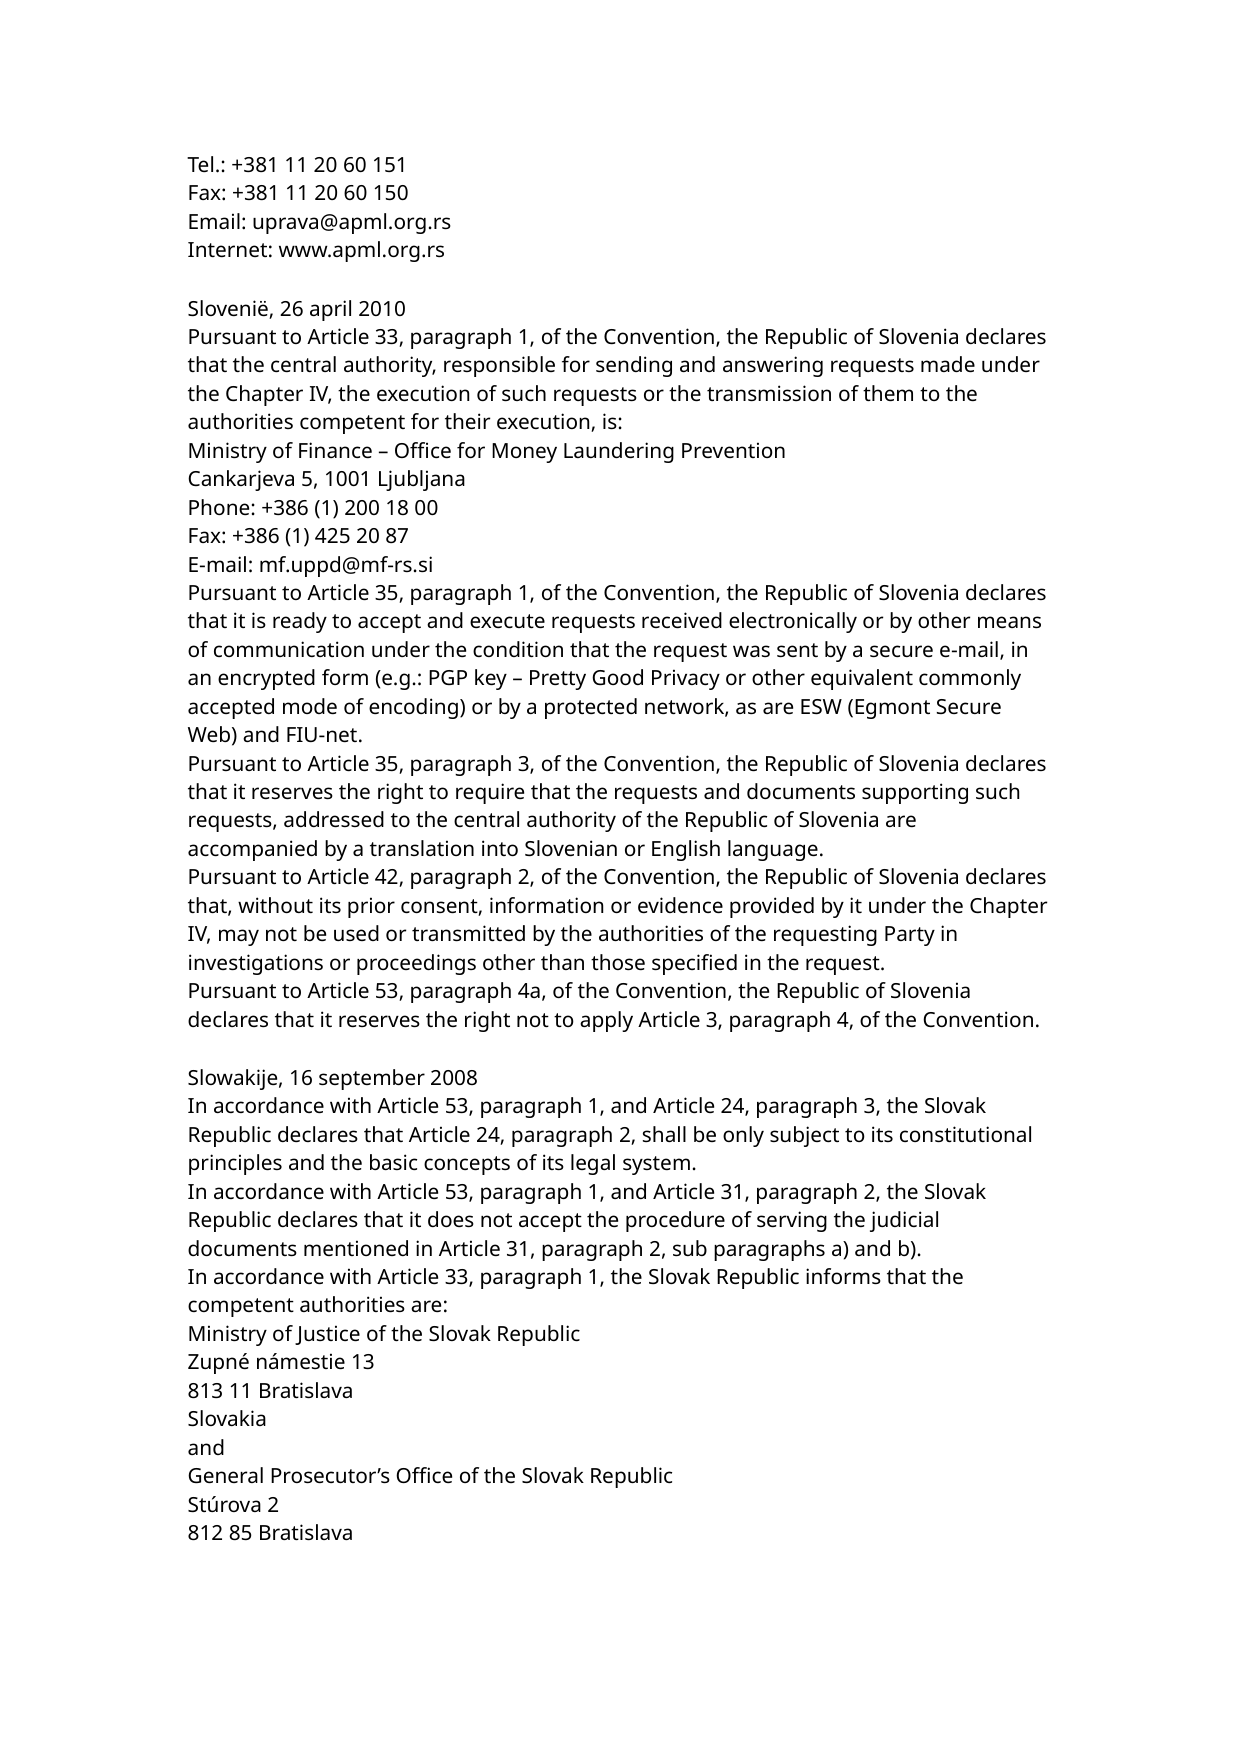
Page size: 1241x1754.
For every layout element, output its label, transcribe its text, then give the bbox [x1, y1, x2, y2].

text Internet: www.apml.org.rs [187, 235, 1053, 264]
text Cankarjeva 5, 1001 Ljubljana [187, 464, 1053, 493]
text Pursuant to Article 33, paragraph 1, of the Convention, the Republic of Slovenia declares that the central authority, responsible for sending and answering requests made under the Chapter IV, the execution of such requests or the transmission of them to the authorities competent for their execution, is: [187, 322, 1053, 436]
text Tel.: +381 11 20 60 151 [187, 150, 1053, 178]
text Slovenië, 26 april 2010 [187, 294, 1053, 322]
text In accordance with Article 53, paragraph 1, and Article 24, paragraph 3, the Slovak Republic declares that Article 24, paragraph 2, shall be only subject to its constitutional principles and the basic concepts of its legal system. [187, 1092, 1053, 1177]
text Phone: +386 (1) 200 18 00 [187, 493, 1053, 521]
text General Prosecutor’s Office of the Slovak Republic [187, 1461, 1053, 1490]
text Pursuant to Article 35, paragraph 1, of the Convention, the Republic of Slovenia declares that it is ready to accept and execute requests received electronically or by other means of communication under the condition that the request was sent by a secure e-mail, in an encrypted form (e.g.: PGP key – Pretty Good Privacy or other equivalent commonly accepted mode of encoding) or by a protected network, as are ESW (Egmont Secure Web) and FIU-net. [187, 578, 1053, 749]
text Email: uprava@apml.org.rs [187, 207, 1053, 235]
text E-mail: mf.uppd@mf-rs.si [187, 550, 1053, 578]
text Pursuant to Article 53, paragraph 4a, of the Convention, the Republic of Slovenia declares that it reserves the right not to apply Article 3, paragraph 4, of the Convention. [187, 976, 1053, 1033]
text Fax: +386 (1) 425 20 87 [187, 521, 1053, 550]
text In accordance with Article 53, paragraph 1, and Article 31, paragraph 2, the Slovak Republic declares that it does not accept the procedure of serving the judicial documents mentioned in Article 31, paragraph 2, sub paragraphs a) and b). [187, 1177, 1053, 1262]
text and [187, 1433, 1053, 1461]
text Zupné námestie 13 [187, 1347, 1053, 1376]
text Pursuant to Article 42, paragraph 2, of the Convention, the Republic of Slovenia declares that, without its prior consent, information or evidence provided by it under the Chapter IV, may not be used or transmitted by the authorities of the requesting Party in investigations or proceedings other than those specified in the request. [187, 862, 1053, 976]
text 812 85 Bratislava [187, 1518, 1053, 1547]
text Stúrova 2 [187, 1490, 1053, 1518]
text Fax: +381 11 20 60 150 [187, 178, 1053, 207]
text Slovakia [187, 1404, 1053, 1433]
text Ministry of Justice of the Slovak Republic [187, 1319, 1053, 1347]
text Ministry of Finance – Office for Money Laundering Prevention [187, 436, 1053, 464]
text In accordance with Article 33, paragraph 1, the Slovak Republic informs that the competent authorities are: [187, 1262, 1053, 1319]
text Slowakije, 16 september 2008 [187, 1063, 1053, 1092]
text Pursuant to Article 35, paragraph 3, of the Convention, the Republic of Slovenia declares that it reserves the right to require that the requests and documents supporting such requests, addressed to the central authority of the Republic of Slovenia are accompanied by a translation into Slovenian or English language. [187, 749, 1053, 862]
text 813 11 Bratislava [187, 1376, 1053, 1404]
